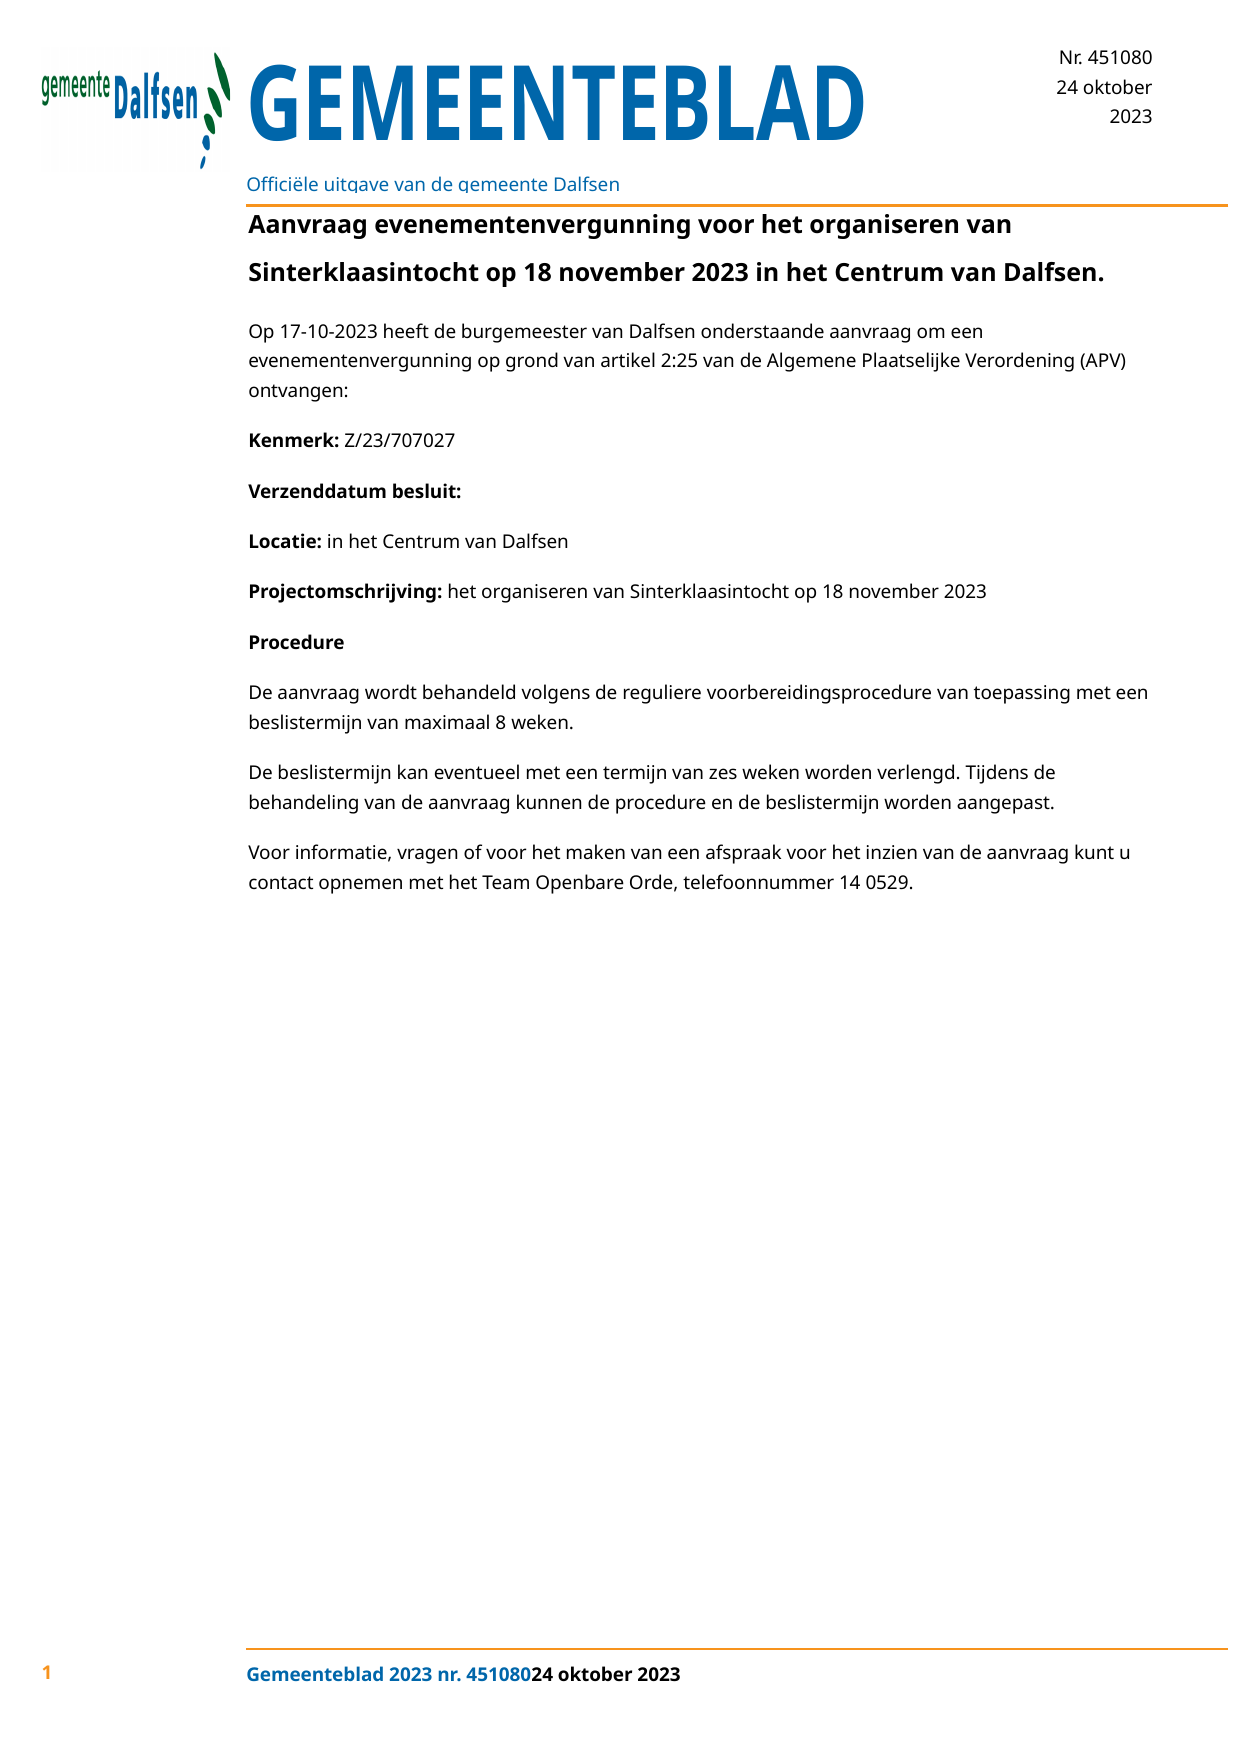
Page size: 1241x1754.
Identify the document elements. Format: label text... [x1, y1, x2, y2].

text De aanvraag wordt behandeld volgens de reguliere voorbereidingsprocedure van toepassing met een beslistermijn van maximaal 8 weken. [248, 679, 1152, 735]
text Op 17-10-2023 heeft de burgemeester van Dalfsen onderstaande aanvraag om een evenementenvergunning op grond van artikel 2:25 van de Algemene Plaatselijke Verordening (APV) ontvangen: [248, 318, 1152, 403]
text Aanvraag evenementenvergunning voor het organiseren van Sinterklaasintocht op 18 november 2023 in het Centrum van Dalfsen. [248, 207, 1152, 288]
text Verzenddatum besluit: [248, 478, 1152, 504]
text Projectomschrijving: het organiseren van Sinterklaasintocht op 18 november 2023 [248, 579, 1152, 604]
text Locatie: in het Centrum van Dalfsen [248, 528, 1152, 554]
text Kenmerk: Z/23/707027 [248, 427, 1152, 453]
picture [41, 47, 231, 172]
text Voor informatie, vragen of voor het maken van een afspraak voor het inzien van de aanvraag kunt u contact opnemen met het Team Openbare Orde, telefoonnummer 14 0529. [248, 839, 1152, 895]
text Procedure [248, 629, 1152, 655]
text De beslistermijn kan eventueel met een termijn van zes weken worden verlengd. Tijdens de behandeling van de aanvraag kunnen de procedure en de beslistermijn worden aangepast. [248, 759, 1152, 815]
